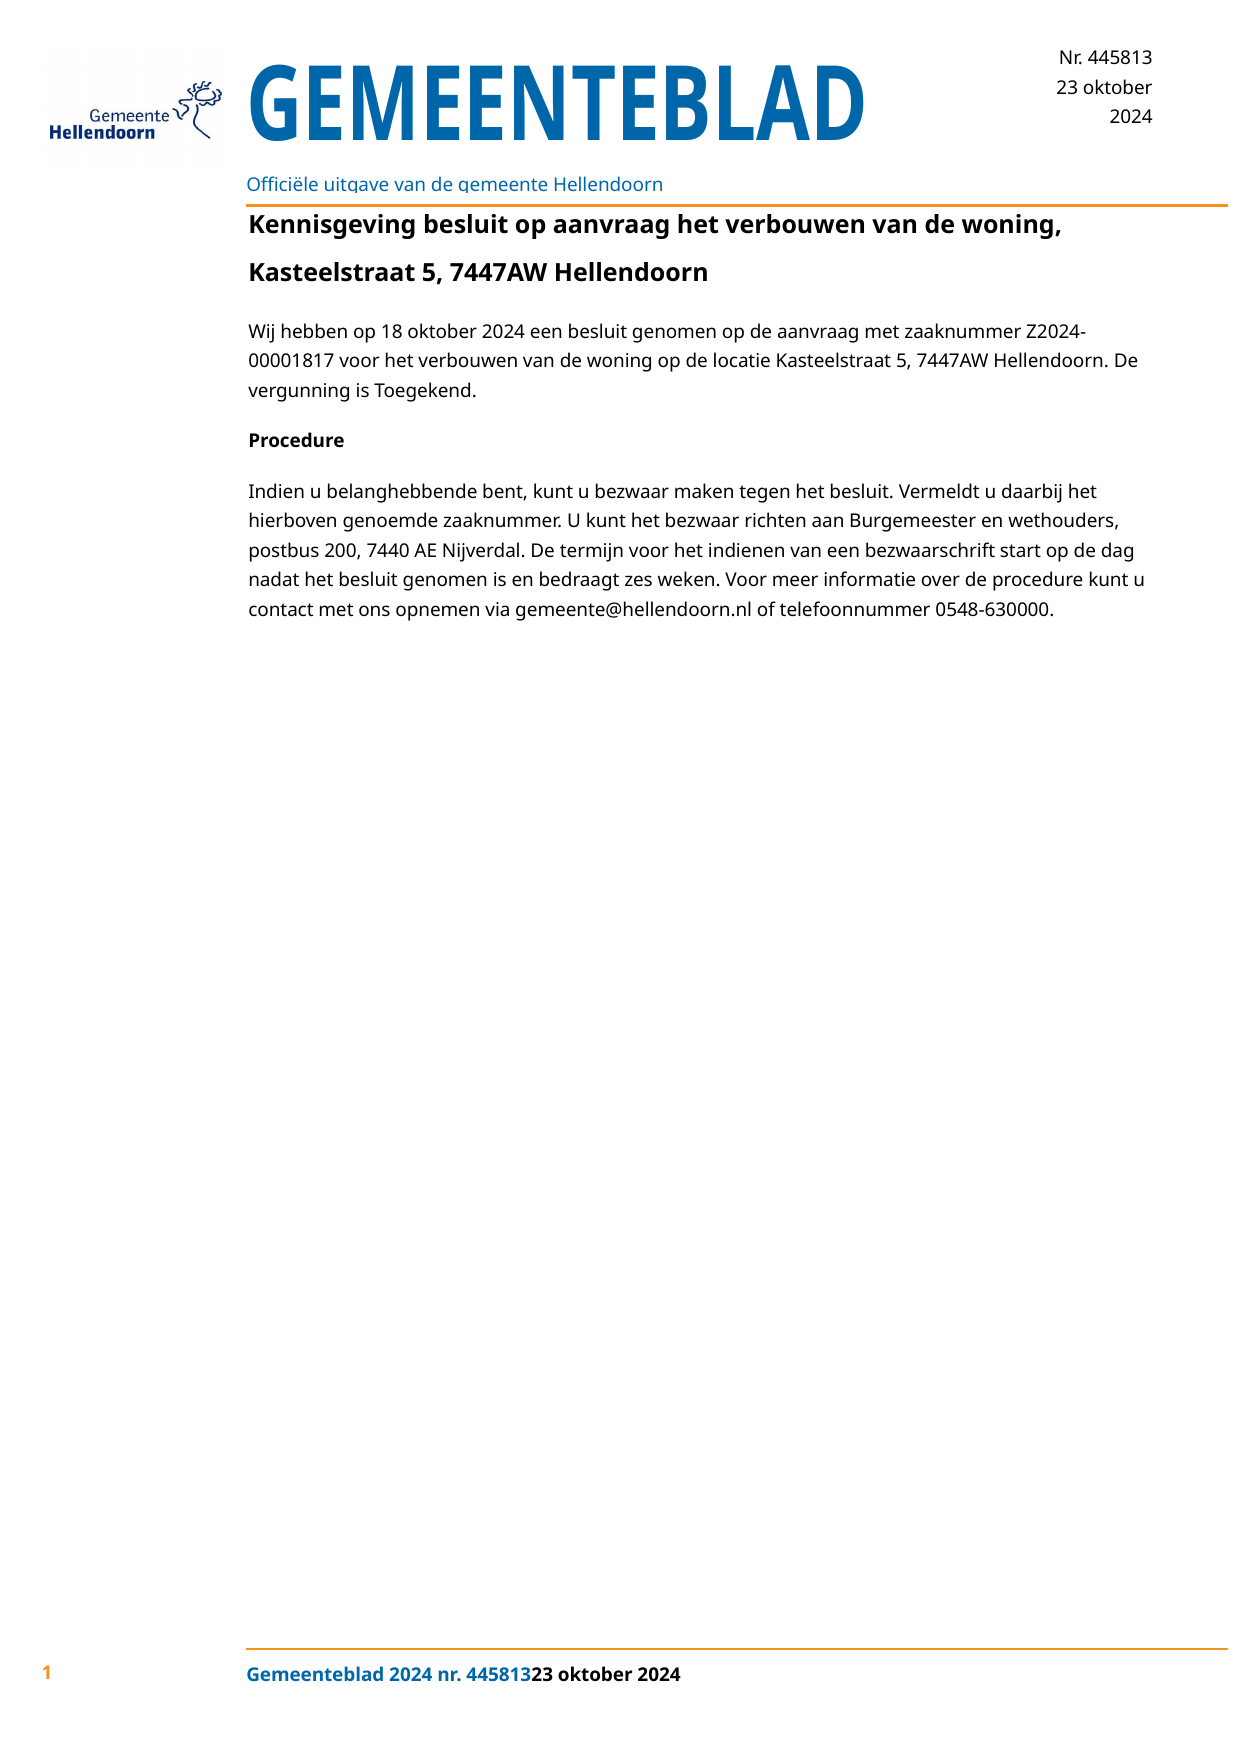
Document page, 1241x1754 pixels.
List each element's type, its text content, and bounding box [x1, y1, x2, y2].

picture [41, 47, 231, 172]
text Wij hebben op 18 oktober 2024 een besluit genomen op de aanvraag met zaaknummer Z2024-00001817 voor het verbouwen van de woning op de locatie Kasteelstraat 5, 7447AW Hellendoorn. De vergunning is Toegekend. [248, 318, 1152, 403]
text Procedure [248, 427, 1152, 453]
text Kennisgeving besluit op aanvraag het verbouwen van de woning, Kasteelstraat 5, 7447AW Hellendoorn [248, 207, 1152, 288]
text Indien u belanghebbende bent, kunt u bezwaar maken tegen het besluit. Vermeldt u daarbij het hierboven genoemde zaaknummer. U kunt het bezwaar richten aan Burgemeester en wethouders, postbus 200, 7440 AE Nijverdal. De termijn voor het indienen van een bezwaarschrift start op de dag nadat het besluit genomen is en bedraagt zes weken. Voor meer informatie over de procedure kunt u contact met ons opnemen via gemeente@hellendoorn.nl of telefoonnummer 0548-630000. [248, 478, 1152, 622]
